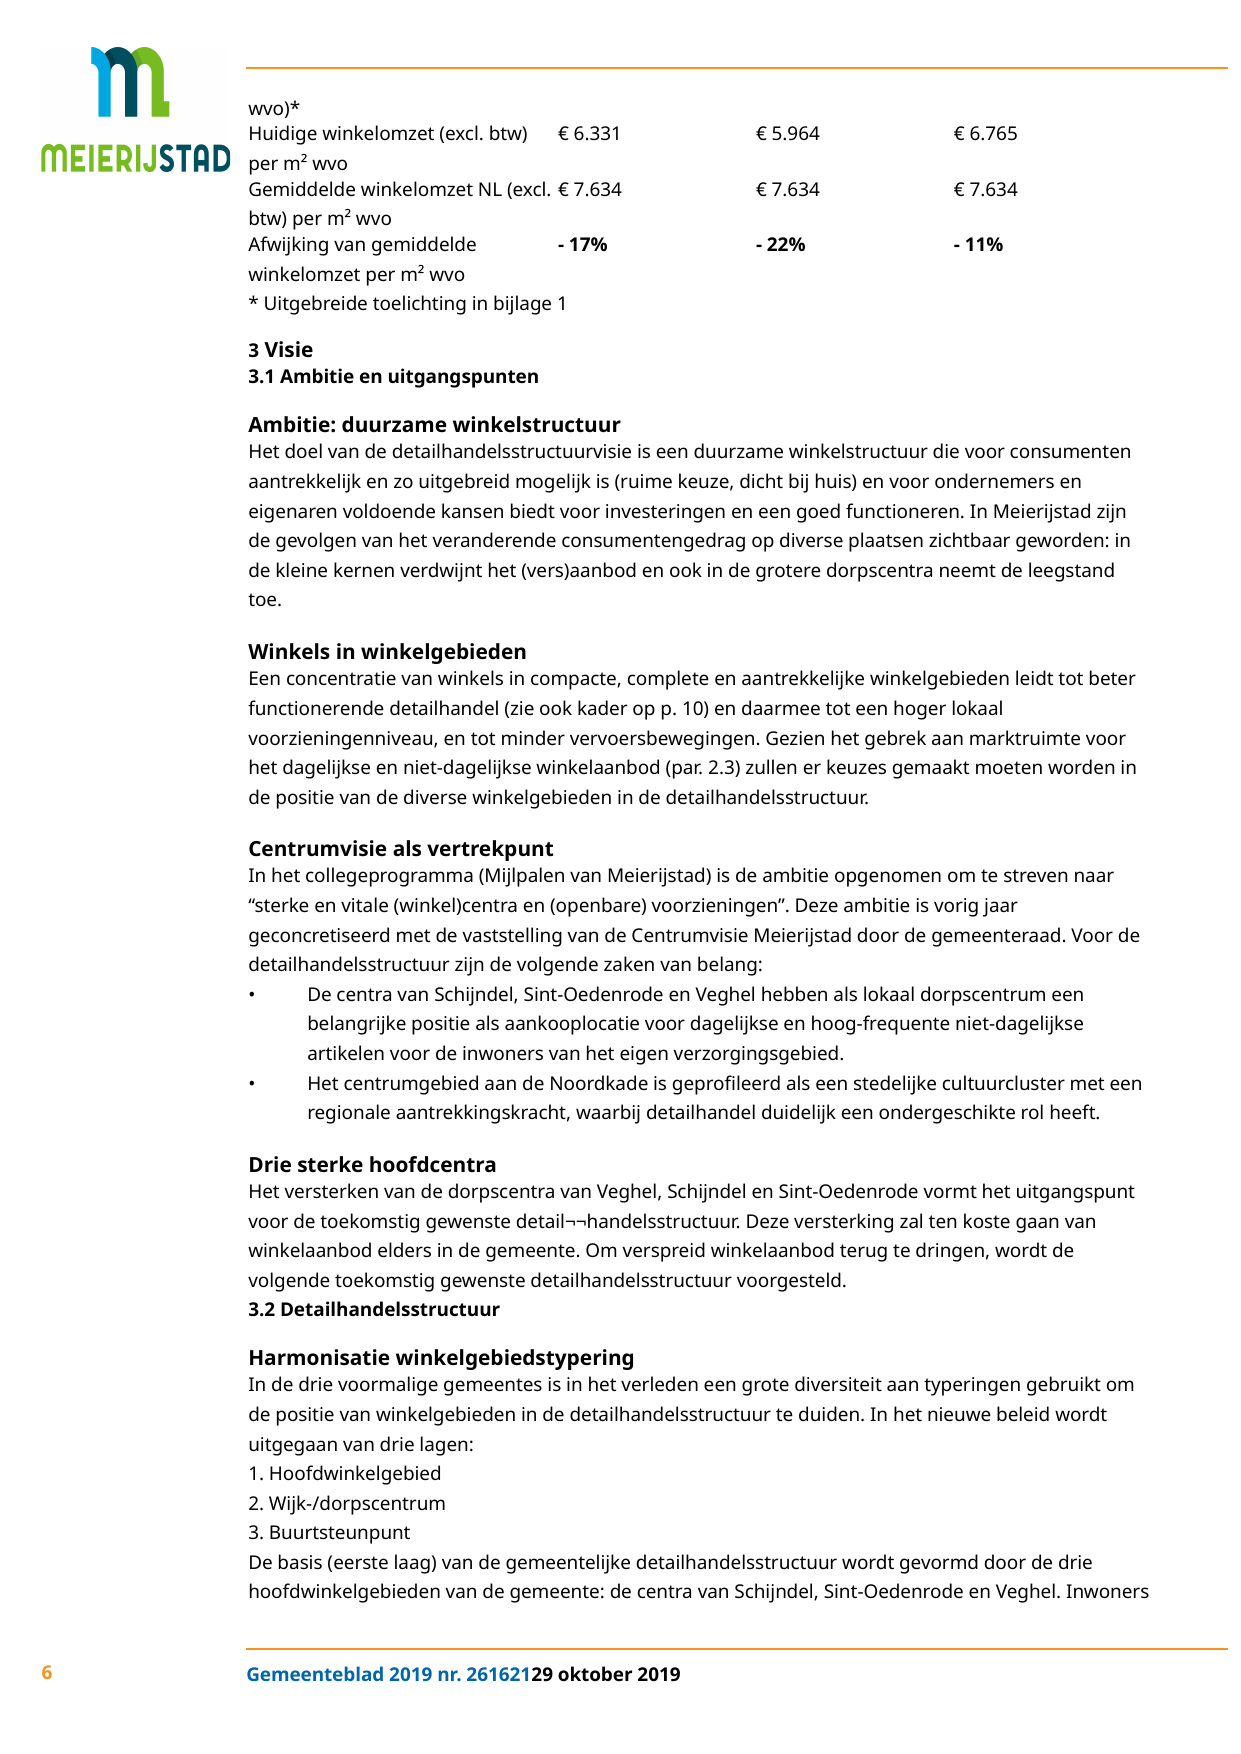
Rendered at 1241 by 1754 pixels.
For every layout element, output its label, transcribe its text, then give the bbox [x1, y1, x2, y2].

text 3.2 Detailhandelsstructuur [248, 1297, 1152, 1322]
text Het doel van de detailhandelsstructuurvisie is een duurzame winkelstructuur die voor consumenten aantrekkelijk en zo uitgebreid mogelijk is (ruime keuze, dicht bij huis) en voor ondernemers en eigenaren voldoende kansen biedt voor investeringen en een goed functioneren. In Meierijstad zijn de gevolgen van het veranderende consumentengedrag op diverse plaatsen zichtbaar geworden: in de kleine kernen verdwijnt het (vers)aanbod en ook in de grotere dorpscentra neemt de leegstand toe. [248, 439, 1152, 612]
table_cell - 17% [558, 231, 756, 286]
table_cell € 6.765 [954, 121, 1152, 176]
text Een concentratie van winkels in compacte, complete en aantrekkelijke winkelgebieden leidt tot beter functionerende detailhandel (zie ook kader op p. 10) en daarmee tot een hoger lokaal voorzieningenniveau, en tot minder vervoersbewegingen. Gezien het gebrek aan marktruimte voor het dagelijkse en niet-dagelijkse winkelaanbod (par. 2.3) zullen er keuzes gemaakt moeten worden in de positie van de diverse winkelgebieden in de detailhandelsstructuur. [248, 666, 1152, 809]
list Het centrumgebied aan de Noordkade is geprofileerd als een stedelijke cultuurcluster met een regionale aantrekkingskracht, waarbij detailhandel duidelijk een ondergeschikte rol heeft. [248, 1070, 1152, 1125]
text In de drie voormalige gemeentes is in het verleden een grote diversiteit aan typeringen gebruikt om de positie van winkelgebieden in de detailhandelsstructuur te duiden. In het nieuwe beleid wordt uitgegaan van drie lagen: [248, 1372, 1152, 1456]
text 1. Hoofdwinkelgebied [248, 1460, 1152, 1486]
table_cell Gemiddelde winkelomzet NL (excl. btw) per m² wvo [248, 176, 558, 231]
table_cell - 11% [954, 231, 1152, 286]
table_cell - 22% [756, 231, 954, 286]
text Harmonisatie winkelgebiedstypering [248, 1343, 1152, 1372]
text Het versterken van de dorpscentra van Veghel, Schijndel en Sint-Oedenrode vormt het uitgangspunt voor de toekomstig gewenste detail¬¬handelsstructuur. Deze versterking zal ten koste gaan van winkelaanbod elders in de gemeente. Om verspreid winkelaanbod terug te dringen, wordt de volgende toekomstig gewenste detailhandelsstructuur voorgesteld. [248, 1178, 1152, 1293]
text De basis (eerste laag) van de gemeentelijke detailhandelsstructuur wordt gevormd door de drie hoofdwinkelgebieden van de gemeente: de centra van Schijndel, Sint-Oedenrode en Veghel. Inwoners [248, 1549, 1152, 1604]
table_cell € 6.331 [558, 121, 756, 176]
table_cell [558, 95, 756, 121]
table_cell € 5.964 [756, 121, 954, 176]
list De centra van Schijndel, Sint-Oedenrode en Veghel hebben als lokaal dorpscentrum een belangrijke positie als aankooplocatie voor dagelijkse en hoog-frequente niet-dagelijkse artikelen voor de inwoners van het eigen verzorgingsgebied. [248, 981, 1152, 1066]
table_cell wvo)* [248, 95, 558, 121]
text 3.1 Ambitie en uitgangspunten [248, 364, 1152, 389]
text Drie sterke hoofdcentra [248, 1150, 1152, 1178]
text * Uitgebreide toelichting in bijlage 1 [248, 290, 1152, 315]
text In het collegeprogramma (Mijlpalen van Meierijstad) is de ambitie opgenomen om te streven naar “sterke en vitale (winkel)centra en (openbare) voorzieningen”. Deze ambitie is vorig jaar geconcretiseerd met de vaststelling van de Centrumvisie Meierijstad door de gemeenteraad. Voor de detailhandelsstructuur zijn de volgende zaken van belang: [248, 863, 1152, 977]
table_cell Huidige winkelomzet (excl. btw) per m² wvo [248, 121, 558, 176]
table_cell € 7.634 [954, 176, 1152, 231]
table_cell [756, 95, 954, 121]
picture [41, 47, 231, 172]
text 3 Visie [248, 335, 1152, 364]
text Ambitie: duurzame winkelstructuur [248, 410, 1152, 439]
text Centrumvisie als vertrekpunt [248, 834, 1152, 863]
table_cell [954, 95, 1152, 121]
table_cell € 7.634 [558, 176, 756, 231]
text 3. Buurtsteunpunt [248, 1519, 1152, 1545]
table_cell € 7.634 [756, 176, 954, 231]
text 2. Wijk-/dorpscentrum [248, 1490, 1152, 1516]
table_cell Afwijking van gemiddelde winkelomzet per m² wvo [248, 231, 558, 286]
text Winkels in winkelgebieden [248, 637, 1152, 666]
